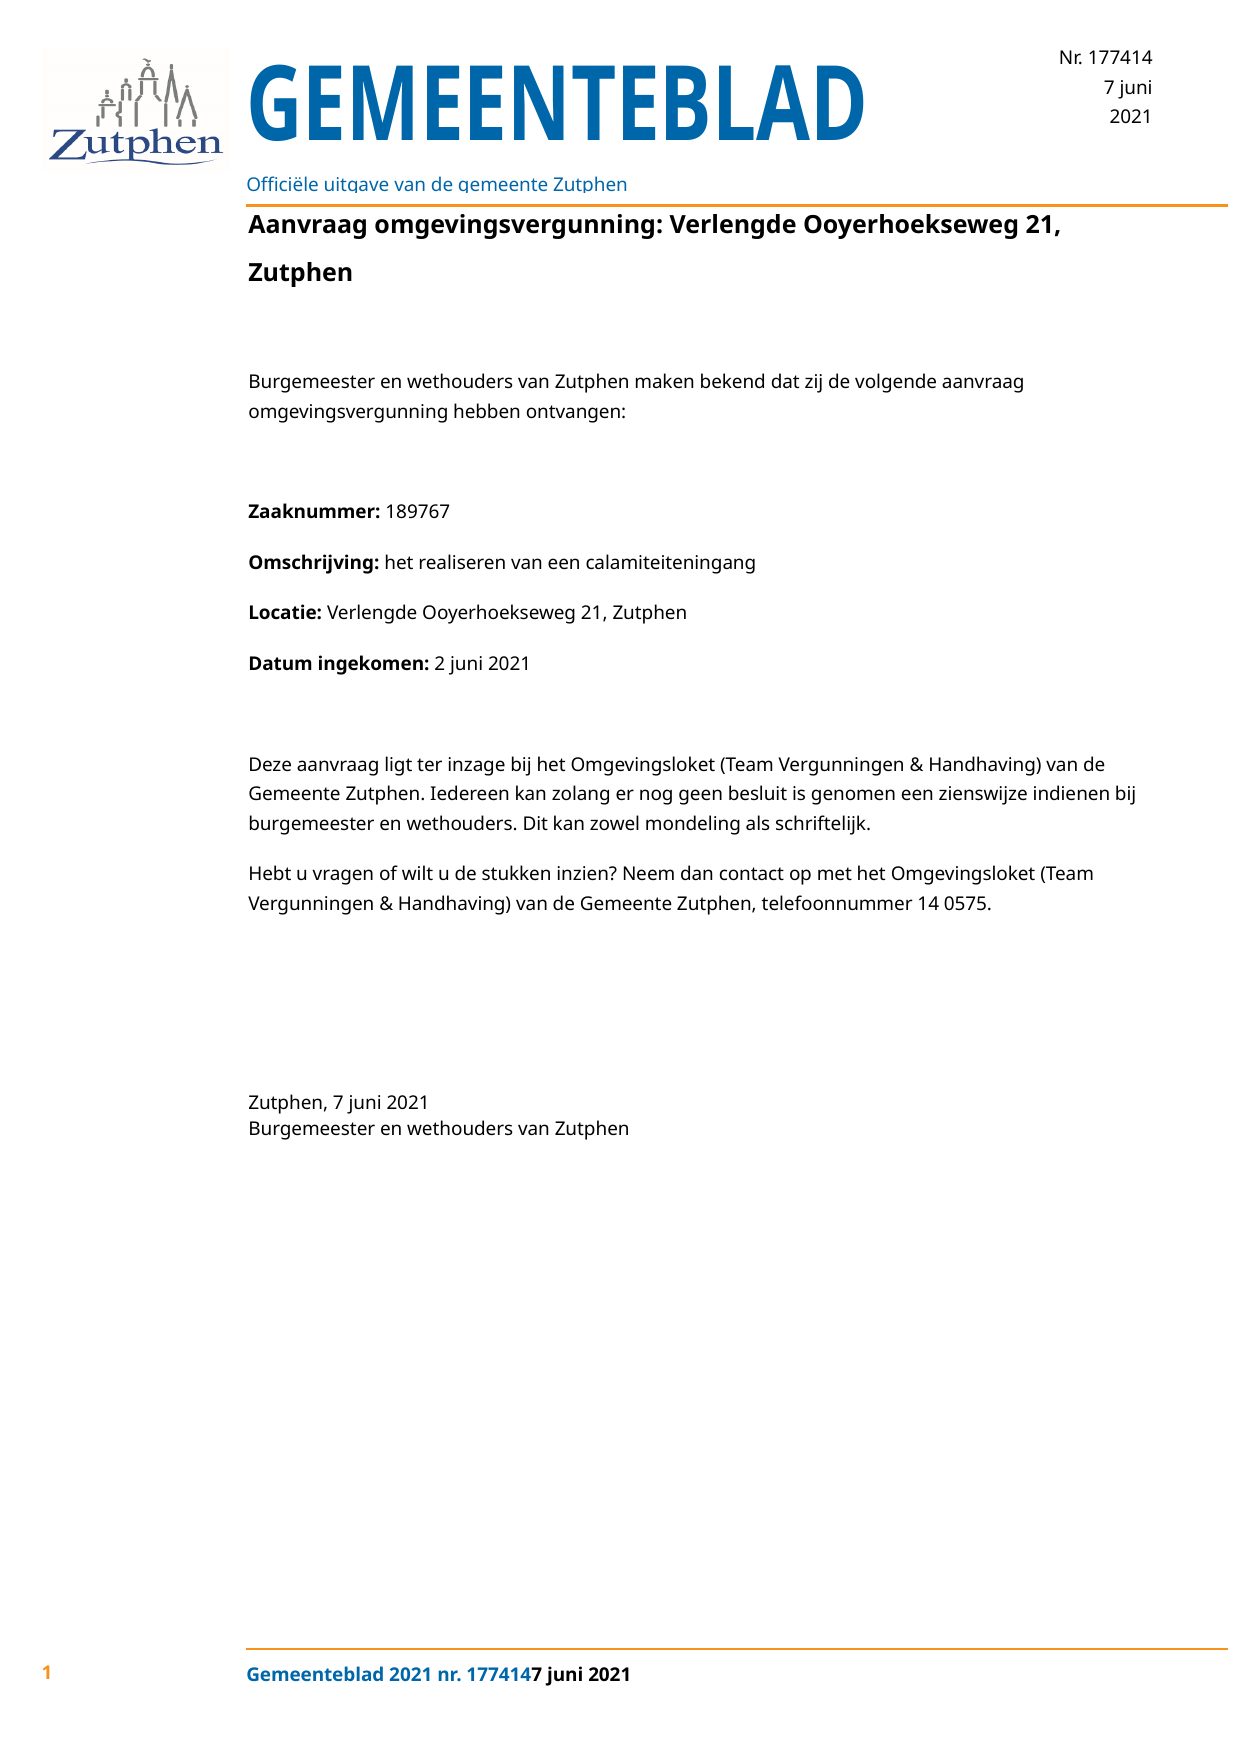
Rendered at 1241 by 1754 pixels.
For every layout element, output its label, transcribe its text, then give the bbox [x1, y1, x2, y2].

text Locatie: Verlengde Ooyerhoekseweg 21, Zutphen [248, 599, 1152, 625]
text Hebt u vragen of wilt u de stukken inzien? Neem dan contact op met het Omgevingsloket (Team Vergunningen & Handhaving) van de Gemeente Zutphen, telefoonnummer 14 0575. [248, 860, 1152, 916]
text Omschrijving: het realiseren van een calamiteiteningang [248, 549, 1152, 575]
text Zutphen, 7 juni 2021 [248, 1089, 1152, 1115]
text Aanvraag omgevingsvergunning: Verlengde Ooyerhoekseweg 21, Zutphen [248, 207, 1152, 288]
text Zaaknummer: 189767 [248, 499, 1152, 524]
text Deze aanvraag ligt ter inzage bij het Omgevingsloket (Team Vergunningen & Handhaving) van de Gemeente Zutphen. Iedereen kan zolang er nog geen besluit is genomen een zienswijze indienen bij burgemeester en wethouders. Dit kan zowel mondeling als schriftelijk. [248, 751, 1152, 836]
picture [41, 47, 231, 172]
text Datum ingekomen: 2 juni 2021 [248, 650, 1152, 676]
text Burgemeester en wethouders van Zutphen maken bekend dat zij de volgende aanvraag omgevingsvergunning hebben ontvangen: [248, 368, 1152, 424]
text Burgemeester en wethouders van Zutphen [248, 1115, 1152, 1141]
